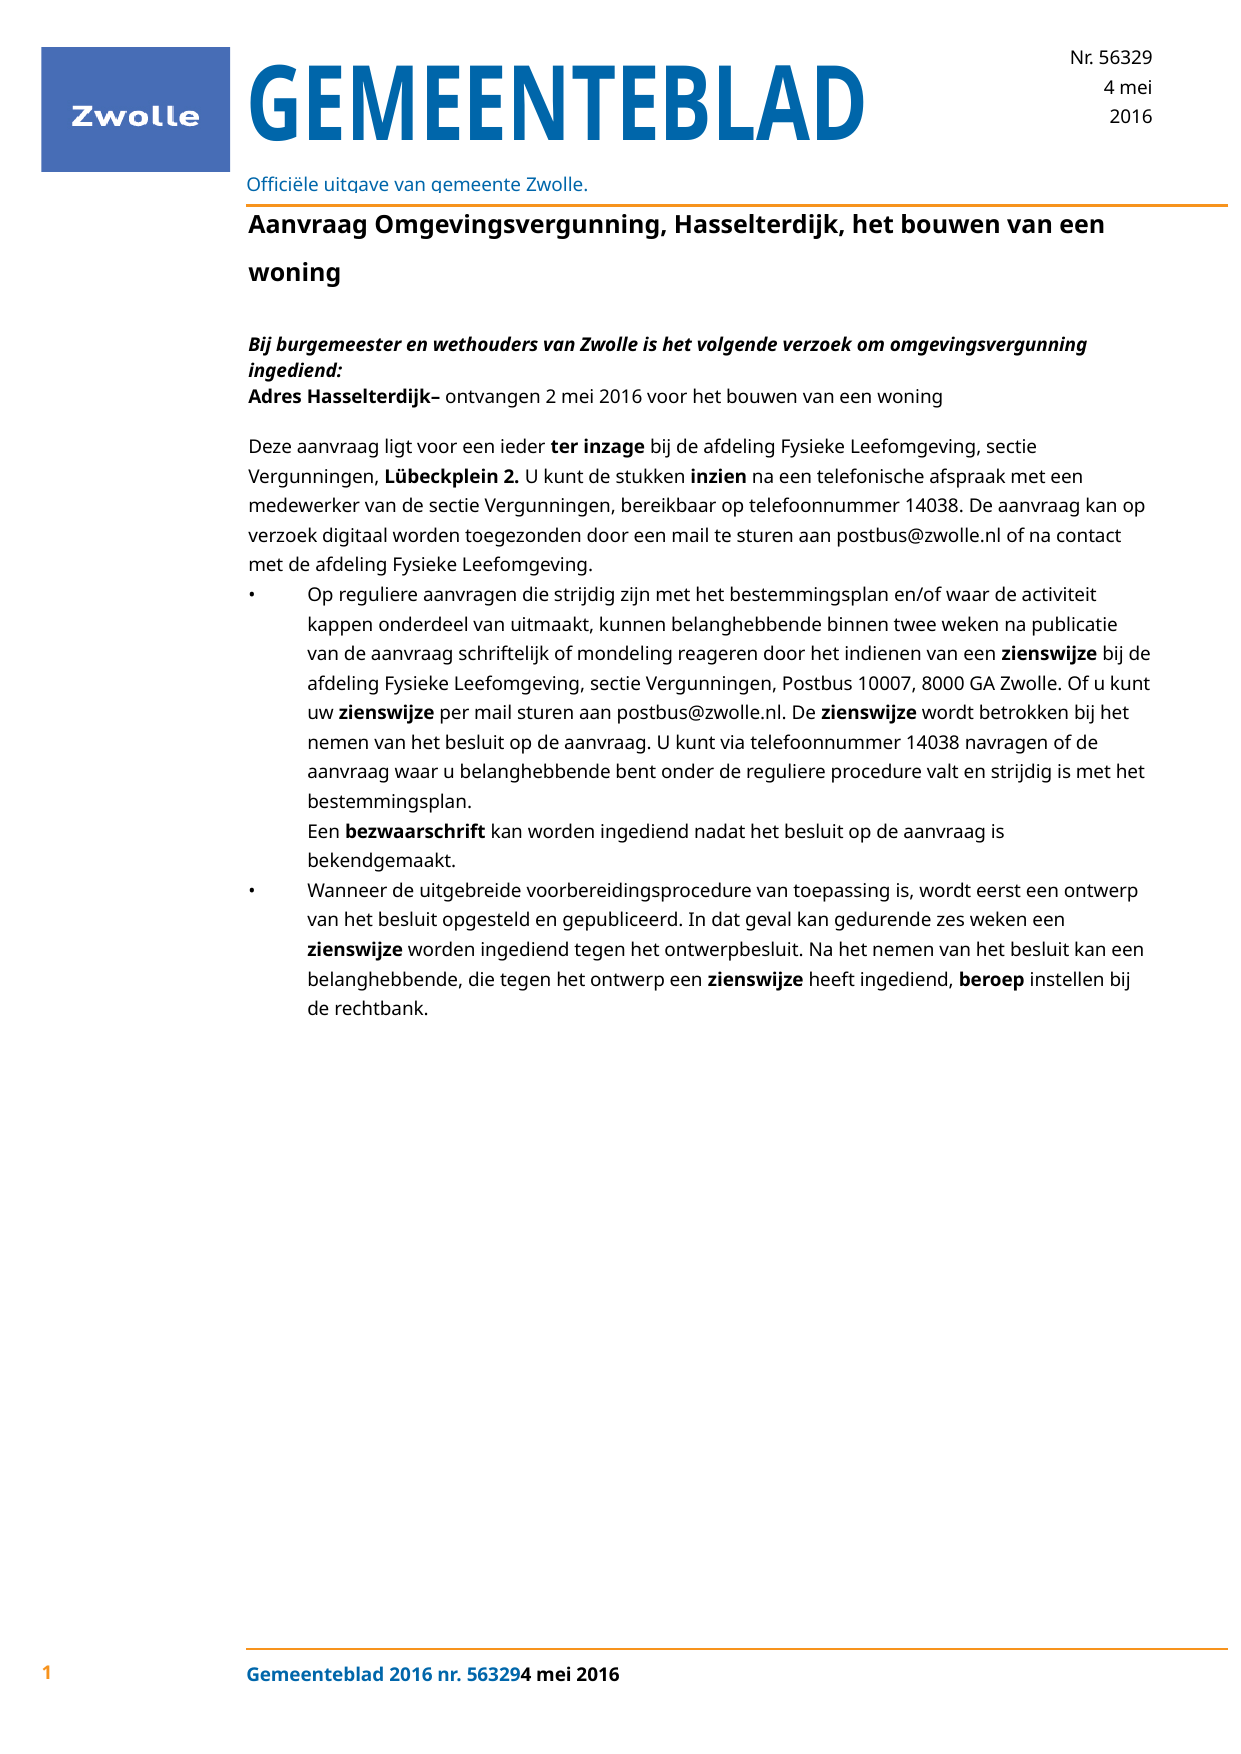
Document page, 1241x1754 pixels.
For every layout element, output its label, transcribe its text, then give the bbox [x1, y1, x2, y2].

text Adres Hasselterdijk– ontvangen 2 mei 2016 voor het bouwen van een woning [248, 383, 1152, 409]
list Op reguliere aanvragen die strijdig zijn met het bestemmingsplan en/of waar de activiteit kappen onderdeel van uitmaakt, kunnen belanghebbende binnen twee weken na publicatie van de aanvraag schriftelijk of mondeling reageren door het indienen van een zienswijze bij de afdeling Fysieke Leefomgeving, sectie Vergunningen, Postbus 10007, 8000 GA Zwolle. Of u kunt uw zienswijze per mail sturen aan postbus@zwolle.nl. De zienswijze wordt betrokken bij het nemen van het besluit op de aanvraag. U kunt via telefoonnummer 14038 navragen of de aanvraag waar u belanghebbende bent onder de reguliere procedure valt en strijdig is met het bestemmingsplan. [248, 581, 1152, 814]
text Deze aanvraag ligt voor een ieder ter inzage bij de afdeling Fysieke Leefomgeving, sectie Vergunningen, Lübeckplein 2. U kunt de stukken inzien na een telefonische afspraak met een medewerker van de sectie Vergunningen, bereikbaar op telefoonnummer 14038. De aanvraag kan op verzoek digitaal worden toegezonden door een mail te sturen aan postbus@zwolle.nl of na contact met de afdeling Fysieke Leefomgeving. [248, 433, 1152, 577]
text Aanvraag Omgevingsvergunning, Hasselterdijk, het bouwen van een woning [248, 207, 1152, 288]
list Een bezwaarschrift kan worden ingediend nadat het besluit op de aanvraag is bekendgemaakt. [248, 818, 1152, 873]
list Wanneer de uitgebreide voorbereidingsprocedure van toepassing is, wordt eerst een ontwerp van het besluit opgesteld en gepubliceerd. In dat geval kan gedurende zes weken een zienswijze worden ingediend tegen het ontwerpbesluit. Na het nemen van het besluit kan een belanghebbende, die tegen het ontwerp een zienswijze heeft ingediend, beroep instellen bij de rechtbank. [248, 877, 1152, 1021]
picture [41, 47, 231, 172]
text Bij burgemeester en wethouders van Zwolle is het volgende verzoek om omgevingsvergunning ingediend: [248, 331, 1152, 383]
